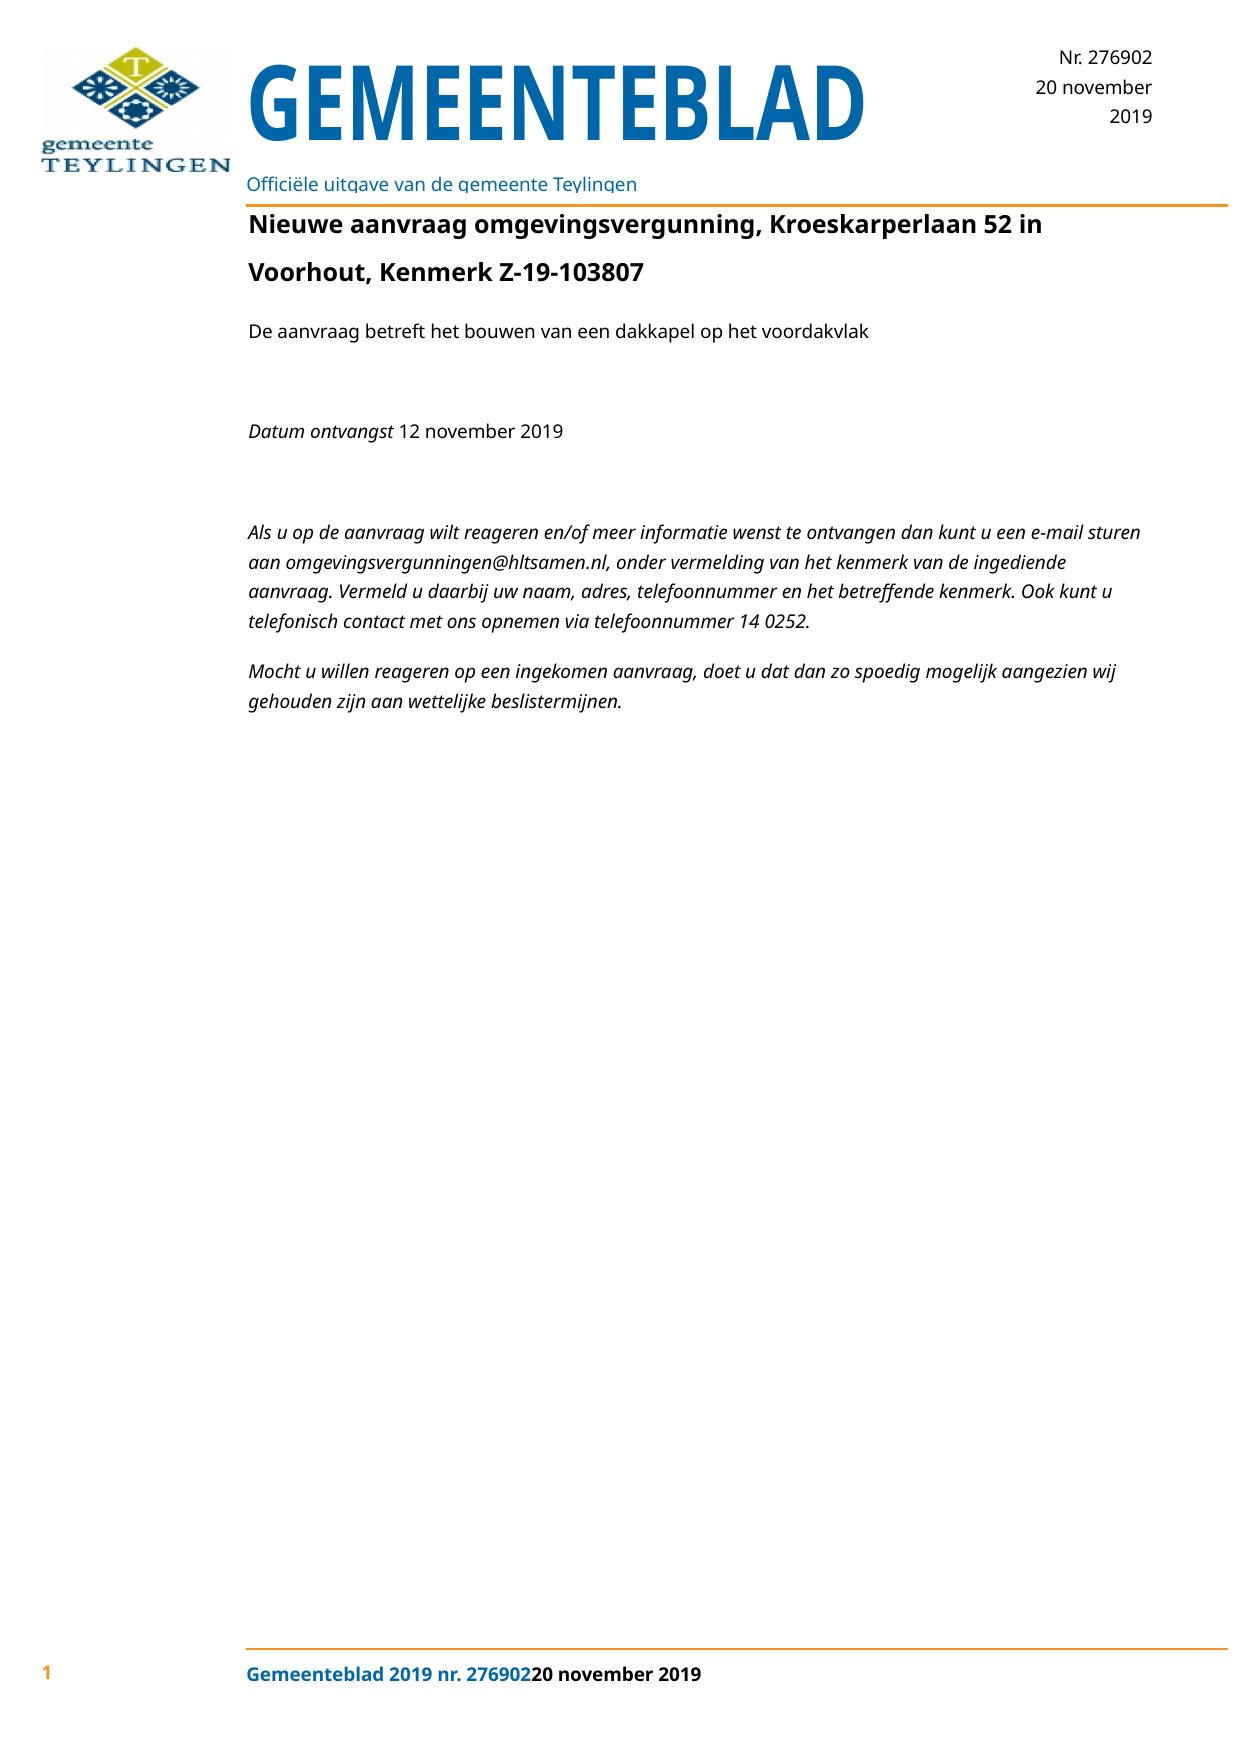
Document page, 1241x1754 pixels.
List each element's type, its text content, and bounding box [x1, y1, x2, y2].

text De aanvraag betreft het bouwen van een dakkapel op het voordakvlak [248, 318, 1152, 344]
text Nieuwe aanvraag omgevingsvergunning, Kroeskarperlaan 52 in Voorhout, Kenmerk Z-19-103807 [248, 207, 1152, 288]
text Als u op de aanvraag wilt reageren en/of meer informatie wenst te ontvangen dan kunt u een e-mail sturen aan omgevingsvergunningen@hltsamen.nl, onder vermelding van het kenmerk van de ingediende aanvraag. Vermeld u daarbij uw naam, adres, telefoonnummer en het betreffende kenmerk. Ook kunt u telefonisch contact met ons opnemen via telefoonnummer 14 0252. [248, 519, 1152, 634]
picture [41, 47, 231, 172]
text Mocht u willen reageren op een ingekomen aanvraag, doet u dat dan zo spoedig mogelijk aangezien wij gehouden zijn aan wettelijke beslistermijnen. [248, 659, 1152, 714]
text Datum ontvangst 12 november 2019 [248, 419, 1152, 444]
